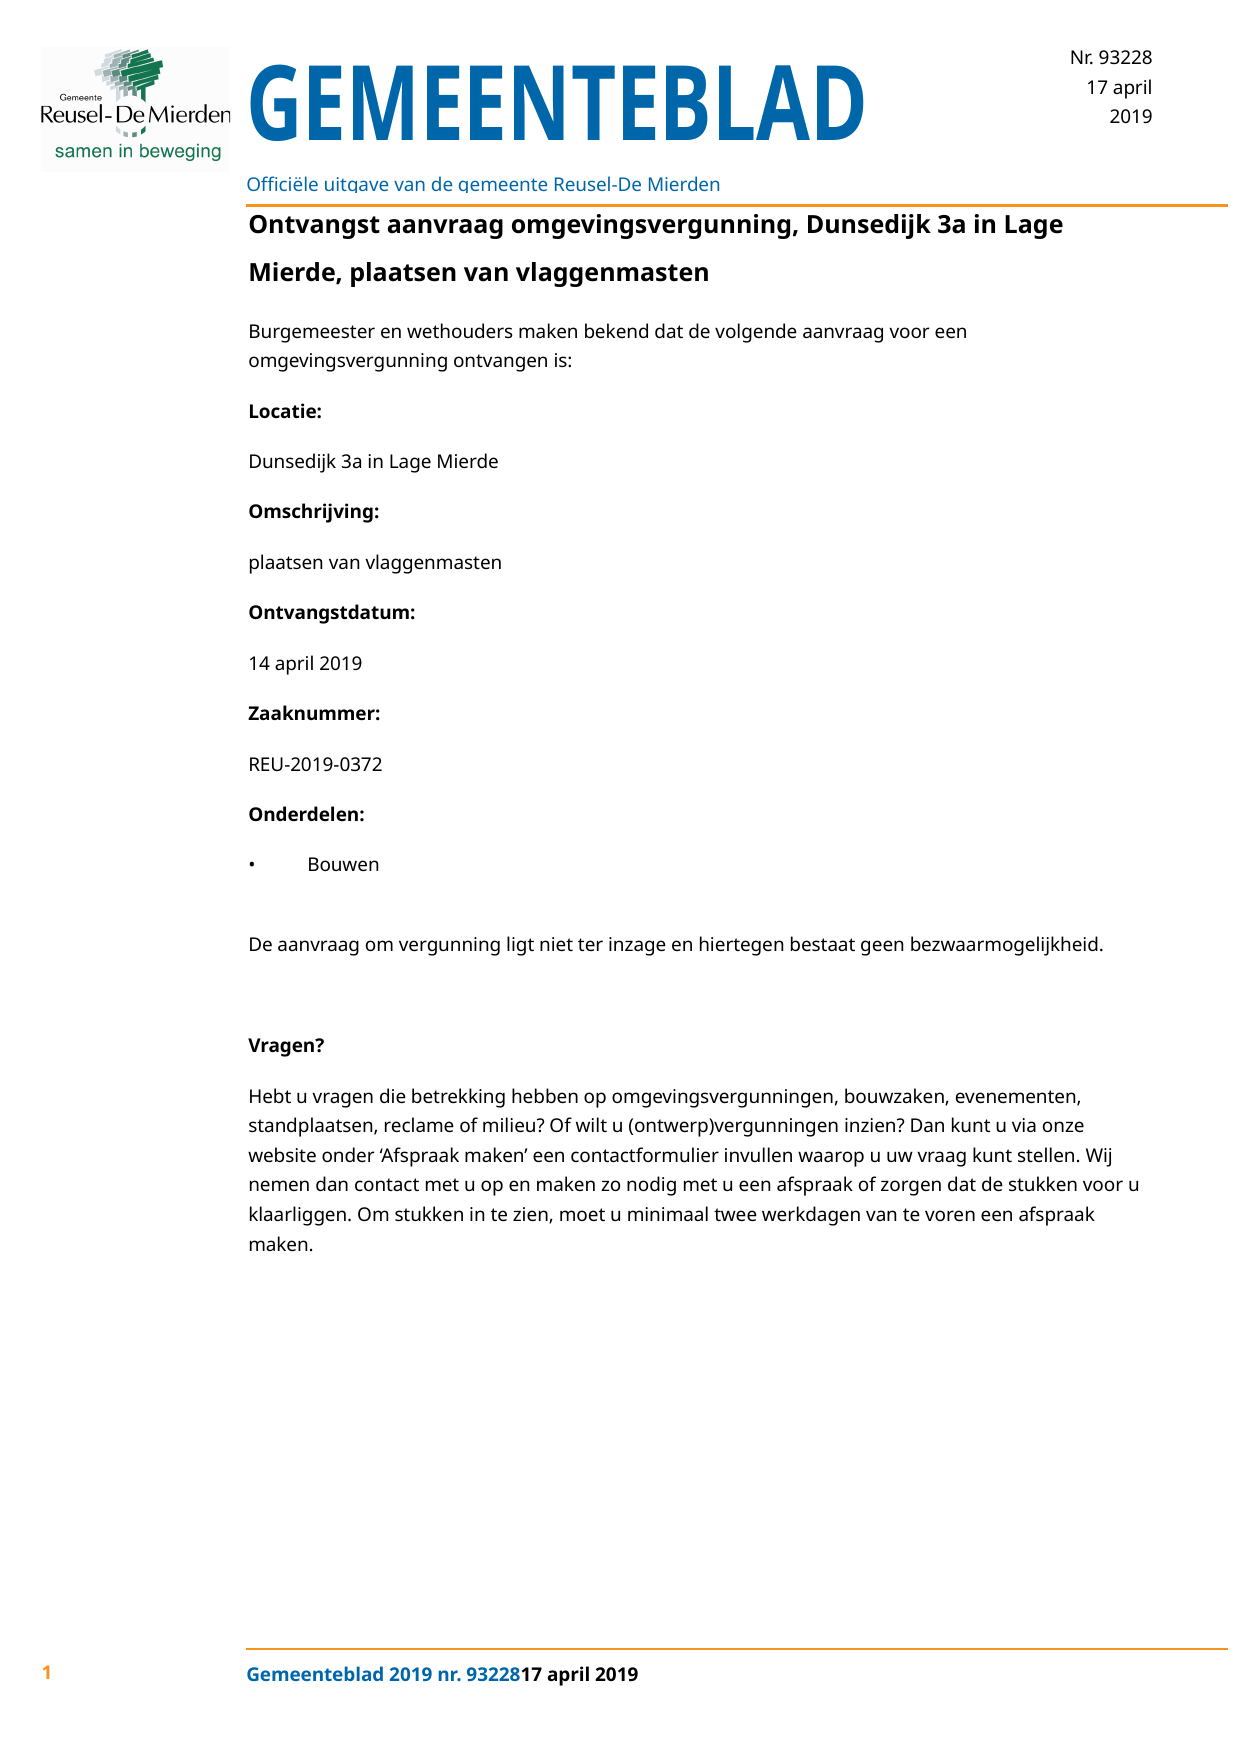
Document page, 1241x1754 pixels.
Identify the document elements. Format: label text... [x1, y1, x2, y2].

text Burgemeester en wethouders maken bekend dat de volgende aanvraag voor een omgevingsvergunning ontvangen is: [248, 318, 1152, 373]
text De aanvraag om vergunning ligt niet ter inzage en hiertegen bestaat geen bezwaarmogelijkheid. [248, 932, 1152, 957]
text Onderdelen: [248, 801, 1152, 827]
text Omschrijving: [248, 499, 1152, 524]
text Zaaknummer: [248, 700, 1152, 726]
text Ontvangst aanvraag omgevingsvergunning, Dunsedijk 3a in Lage Mierde, plaatsen van vlaggenmasten [248, 207, 1152, 288]
text Hebt u vragen die betrekking hebben op omgevingsvergunningen, bouwzaken, evenementen, standplaatsen, reclame of milieu? Of wilt u (ontwerp)vergunningen inzien? Dan kunt u via onze website onder ‘Afspraak maken’ een contactformulier invullen waarop u uw vraag kunt stellen. Wij nemen dan contact met u op en maken zo nodig met u een afspraak of zorgen dat de stukken voor u klaarliggen. Om stukken in te zien, moet u minimaal twee werkdagen van te voren een afspraak maken. [248, 1083, 1152, 1257]
text plaatsen van vlaggenmasten [248, 549, 1152, 575]
picture [41, 47, 231, 172]
text Ontvangstdatum: [248, 599, 1152, 625]
text REU-2019-0372 [248, 751, 1152, 777]
list Bouwen [248, 852, 1152, 877]
text Locatie: [248, 398, 1152, 424]
text Vragen? [248, 1032, 1152, 1058]
text 14 april 2019 [248, 650, 1152, 676]
text Dunsedijk 3a in Lage Mierde [248, 448, 1152, 474]
